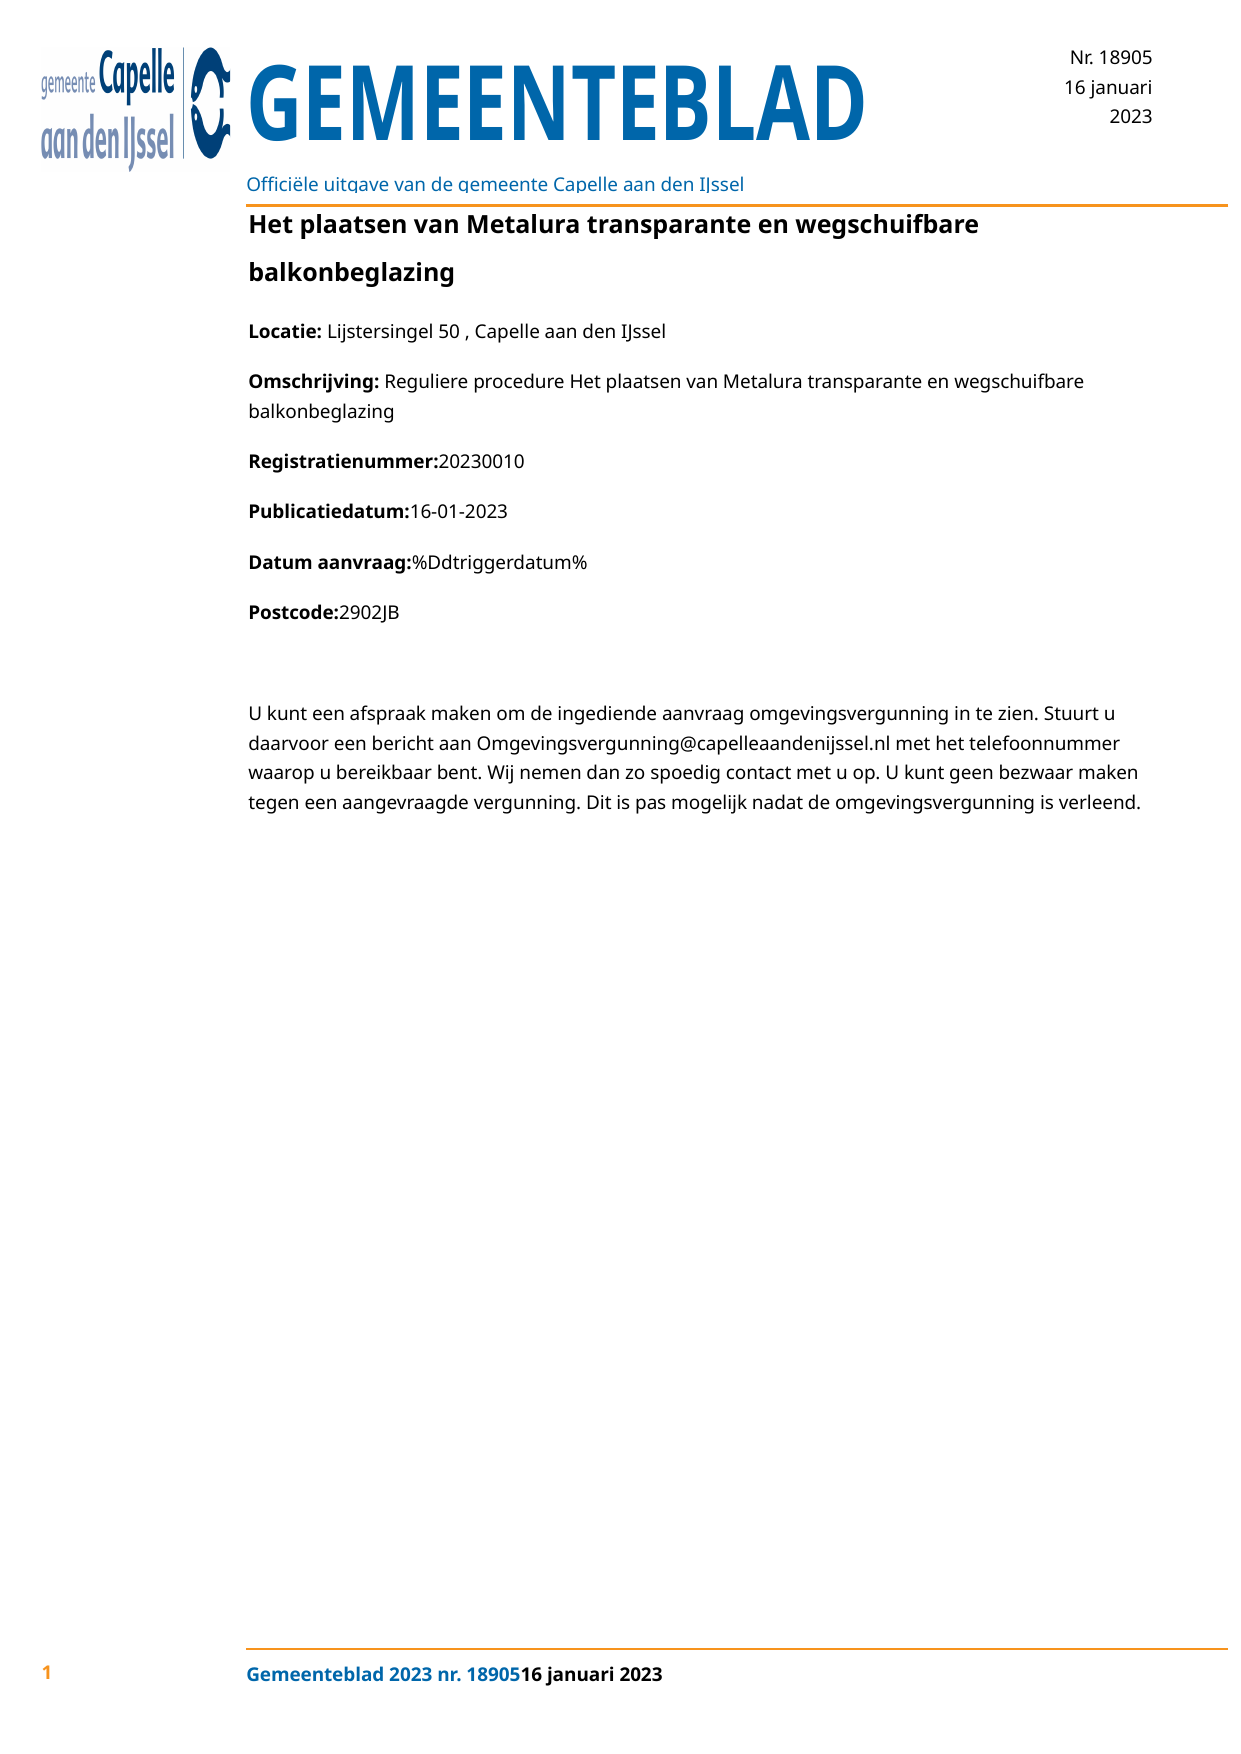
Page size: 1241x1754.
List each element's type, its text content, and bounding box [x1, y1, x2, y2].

text Omschrijving: Reguliere procedure Het plaatsen van Metalura transparante en wegschuifbare balkonbeglazing [248, 368, 1152, 424]
text Registratienummer:20230010 [248, 448, 1152, 474]
text Locatie: Lijstersingel 50 , Capelle aan den IJssel [248, 318, 1152, 344]
text Publicatiedatum:16-01-2023 [248, 499, 1152, 524]
text Het plaatsen van Metalura transparante en wegschuifbare balkonbeglazing [248, 207, 1152, 288]
picture [41, 47, 231, 172]
text Datum aanvraag:%Ddtriggerdatum% [248, 549, 1152, 575]
text Postcode:2902JB [248, 599, 1152, 625]
text U kunt een afspraak maken om de ingediende aanvraag omgevingsvergunning in te zien. Stuurt u daarvoor een bericht aan Omgevingsvergunning@capelleaandenijssel.nl met het telefoonnummer waarop u bereikbaar bent. Wij nemen dan zo spoedig contact met u op. U kunt geen bezwaar maken tegen een aangevraagde vergunning. Dit is pas mogelijk nadat de omgevingsvergunning is verleend. [248, 700, 1152, 815]
